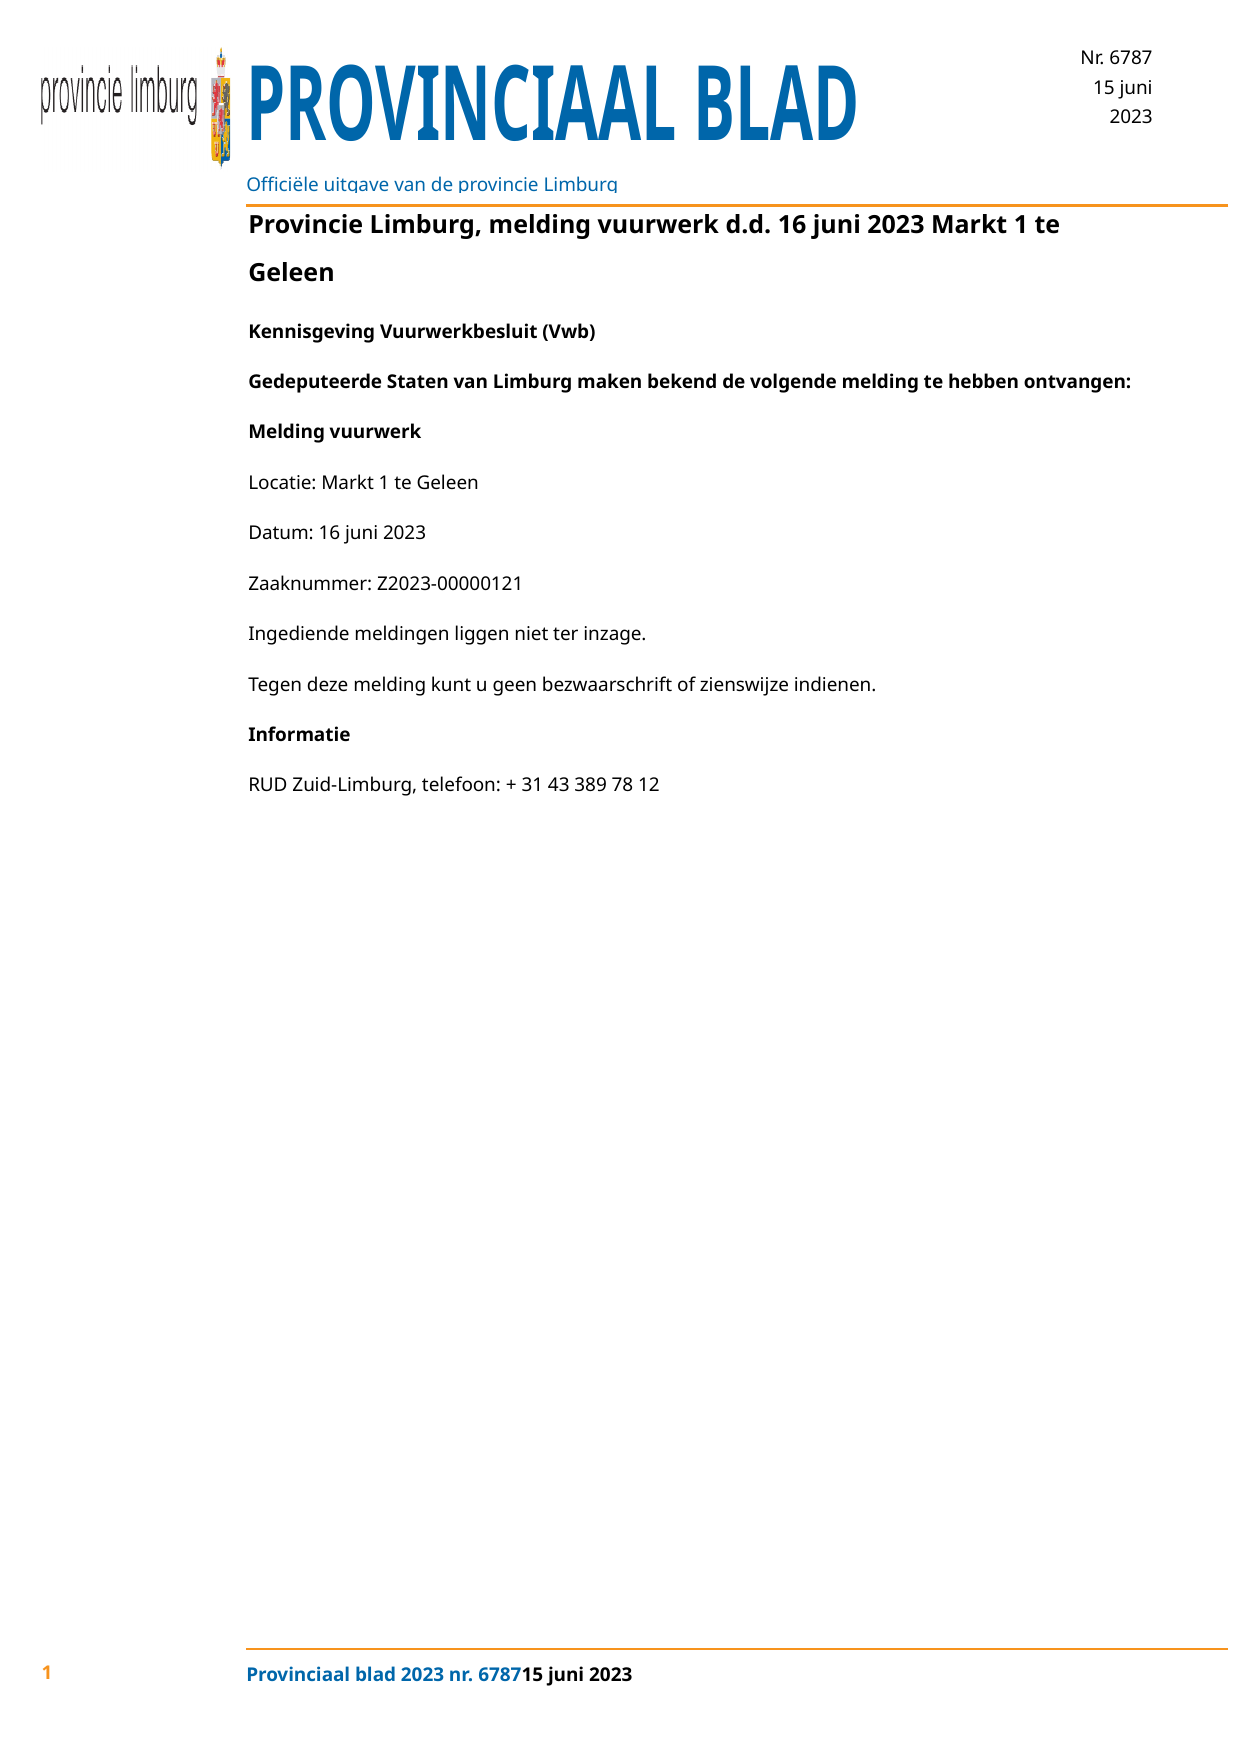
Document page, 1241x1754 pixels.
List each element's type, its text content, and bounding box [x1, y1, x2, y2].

text Informatie [248, 721, 1152, 747]
text Kennisgeving Vuurwerkbesluit (Vwb) [248, 318, 1152, 344]
text Locatie: Markt 1 te Geleen [248, 469, 1152, 495]
text Zaaknummer: Z2023-00000121 [248, 570, 1152, 596]
text Provincie Limburg, melding vuurwerk d.d. 16 juni 2023 Markt 1 te Geleen [248, 207, 1152, 288]
text Melding vuurwerk [248, 419, 1152, 444]
text Tegen deze melding kunt u geen bezwaarschrift of zienswijze indienen. [248, 671, 1152, 697]
text Datum: 16 juni 2023 [248, 519, 1152, 545]
text Ingediende meldingen liggen niet ter inzage. [248, 620, 1152, 646]
text RUD Zuid-Limburg, telefoon: + 31 43 389 78 12 [248, 772, 1152, 797]
picture [41, 47, 231, 172]
text Gedeputeerde Staten van Limburg maken bekend de volgende melding te hebben ontvangen: [248, 368, 1152, 394]
